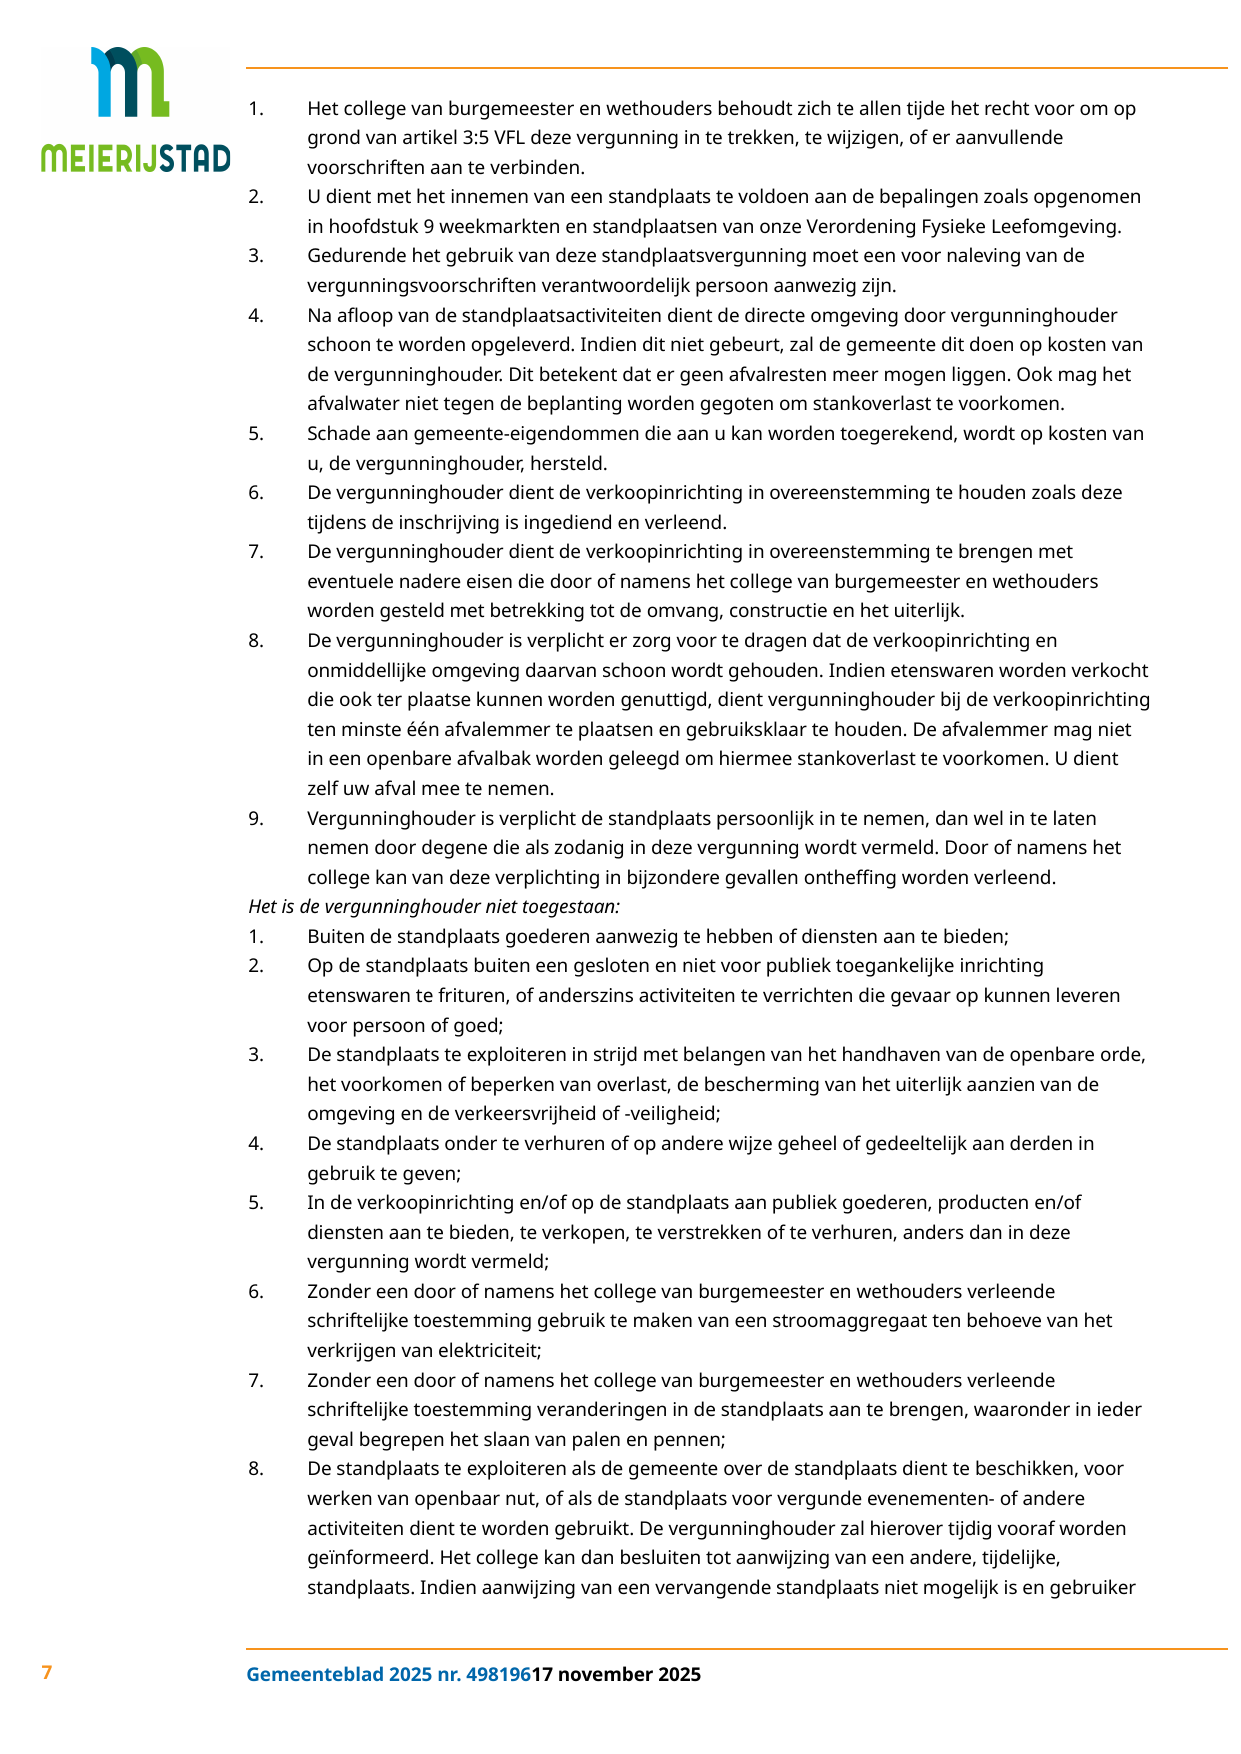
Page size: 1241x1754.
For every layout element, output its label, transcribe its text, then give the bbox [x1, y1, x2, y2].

list De vergunninghouder dient de verkoopinrichting in overeenstemming te brengen met eventuele nadere eisen die door of namens het college van burgemeester en wethouders worden gesteld met betrekking tot de omvang, constructie en het uiterlijk. [248, 538, 1152, 623]
list Het college van burgemeester en wethouders behoudt zich te allen tijde het recht voor om op grond van artikel 3:5 VFL deze vergunning in te trekken, te wijzigen, of er aanvullende voorschriften aan te verbinden. [248, 95, 1152, 180]
list Zonder een door of namens het college van burgemeester en wethouders verleende schriftelijke toestemming gebruik te maken van een stroomaggregaat ten behoeve van het verkrijgen van elektriciteit; [248, 1278, 1152, 1363]
text Het is de vergunninghouder niet toegestaan: [248, 893, 1152, 919]
list De standplaats te exploiteren in strijd met belangen van het handhaven van de openbare orde, het voorkomen of beperken van overlast, de bescherming van het uiterlijk aanzien van de omgeving en de verkeersvrijheid of -veiligheid; [248, 1041, 1152, 1126]
list De standplaats te exploiteren als de gemeente over de standplaats dient te beschikken, voor werken van openbaar nut, of als de standplaats voor vergunde evenementen- of andere activiteiten dient te worden gebruikt. De vergunninghouder zal hierover tijdig vooraf worden geïnformeerd. Het college kan dan besluiten tot aanwijzing van een andere, tijdelijke, standplaats. Indien aanwijzing van een vervangende standplaats niet mogelijk is en gebruiker [248, 1456, 1152, 1600]
list Zonder een door of namens het college van burgemeester en wethouders verleende schriftelijke toestemming veranderingen in de standplaats aan te brengen, waaronder in ieder geval begrepen het slaan van palen en pennen; [248, 1367, 1152, 1452]
list U dient met het innemen van een standplaats te voldoen aan de bepalingen zoals opgenomen in hoofdstuk 9 weekmarkten en standplaatsen van onze Verordening Fysieke Leefomgeving. [248, 183, 1152, 239]
list Schade aan gemeente-eigendommen die aan u kan worden toegerekend, wordt op kosten van u, de vergunninghouder, hersteld. [248, 420, 1152, 476]
list De vergunninghouder is verplicht er zorg voor te dragen dat de verkoopinrichting en onmiddellijke omgeving daarvan schoon wordt gehouden. Indien etenswaren worden verkocht die ook ter plaatse kunnen worden genuttigd, dient vergunninghouder bij de verkoopinrichting ten minste één afvalemmer te plaatsen en gebruiksklaar te houden. De afvalemmer mag niet in een openbare afvalbak worden geleegd om hiermee stankoverlast te voorkomen. U dient zelf uw afval mee te nemen. [248, 627, 1152, 801]
list Na afloop van de standplaatsactiviteiten dient de directe omgeving door vergunninghouder schoon te worden opgeleverd. Indien dit niet gebeurt, zal de gemeente dit doen op kosten van de vergunninghouder. Dit betekent dat er geen afvalresten meer mogen liggen. Ook mag het afvalwater niet tegen de beplanting worden gegoten om stankoverlast te voorkomen. [248, 302, 1152, 416]
list Buiten de standplaats goederen aanwezig te hebben of diensten aan te bieden; [248, 923, 1152, 949]
picture [41, 47, 231, 172]
list De vergunninghouder dient de verkoopinrichting in overeenstemming te houden zoals deze tijdens de inschrijving is ingediend en verleend. [248, 479, 1152, 535]
list Vergunninghouder is verplicht de standplaats persoonlijk in te nemen, dan wel in te laten nemen door degene die als zodanig in deze vergunning wordt vermeld. Door of namens het college kan van deze verplichting in bijzondere gevallen ontheffing worden verleend. [248, 805, 1152, 890]
list De standplaats onder te verhuren of op andere wijze geheel of gedeeltelijk aan derden in gebruik te geven; [248, 1130, 1152, 1186]
list Gedurende het gebruik van deze standplaatsvergunning moet een voor naleving van de vergunningsvoorschriften verantwoordelijk persoon aanwezig zijn. [248, 243, 1152, 298]
list Op de standplaats buiten een gesloten en niet voor publiek toegankelijke inrichting etenswaren te frituren, of anderszins activiteiten te verrichten die gevaar op kunnen leveren voor persoon of goed; [248, 953, 1152, 1038]
list In de verkoopinrichting en/of op de standplaats aan publiek goederen, producten en/of diensten aan te bieden, te verkopen, te verstrekken of te verhuren, anders dan in deze vergunning wordt vermeld; [248, 1189, 1152, 1274]
